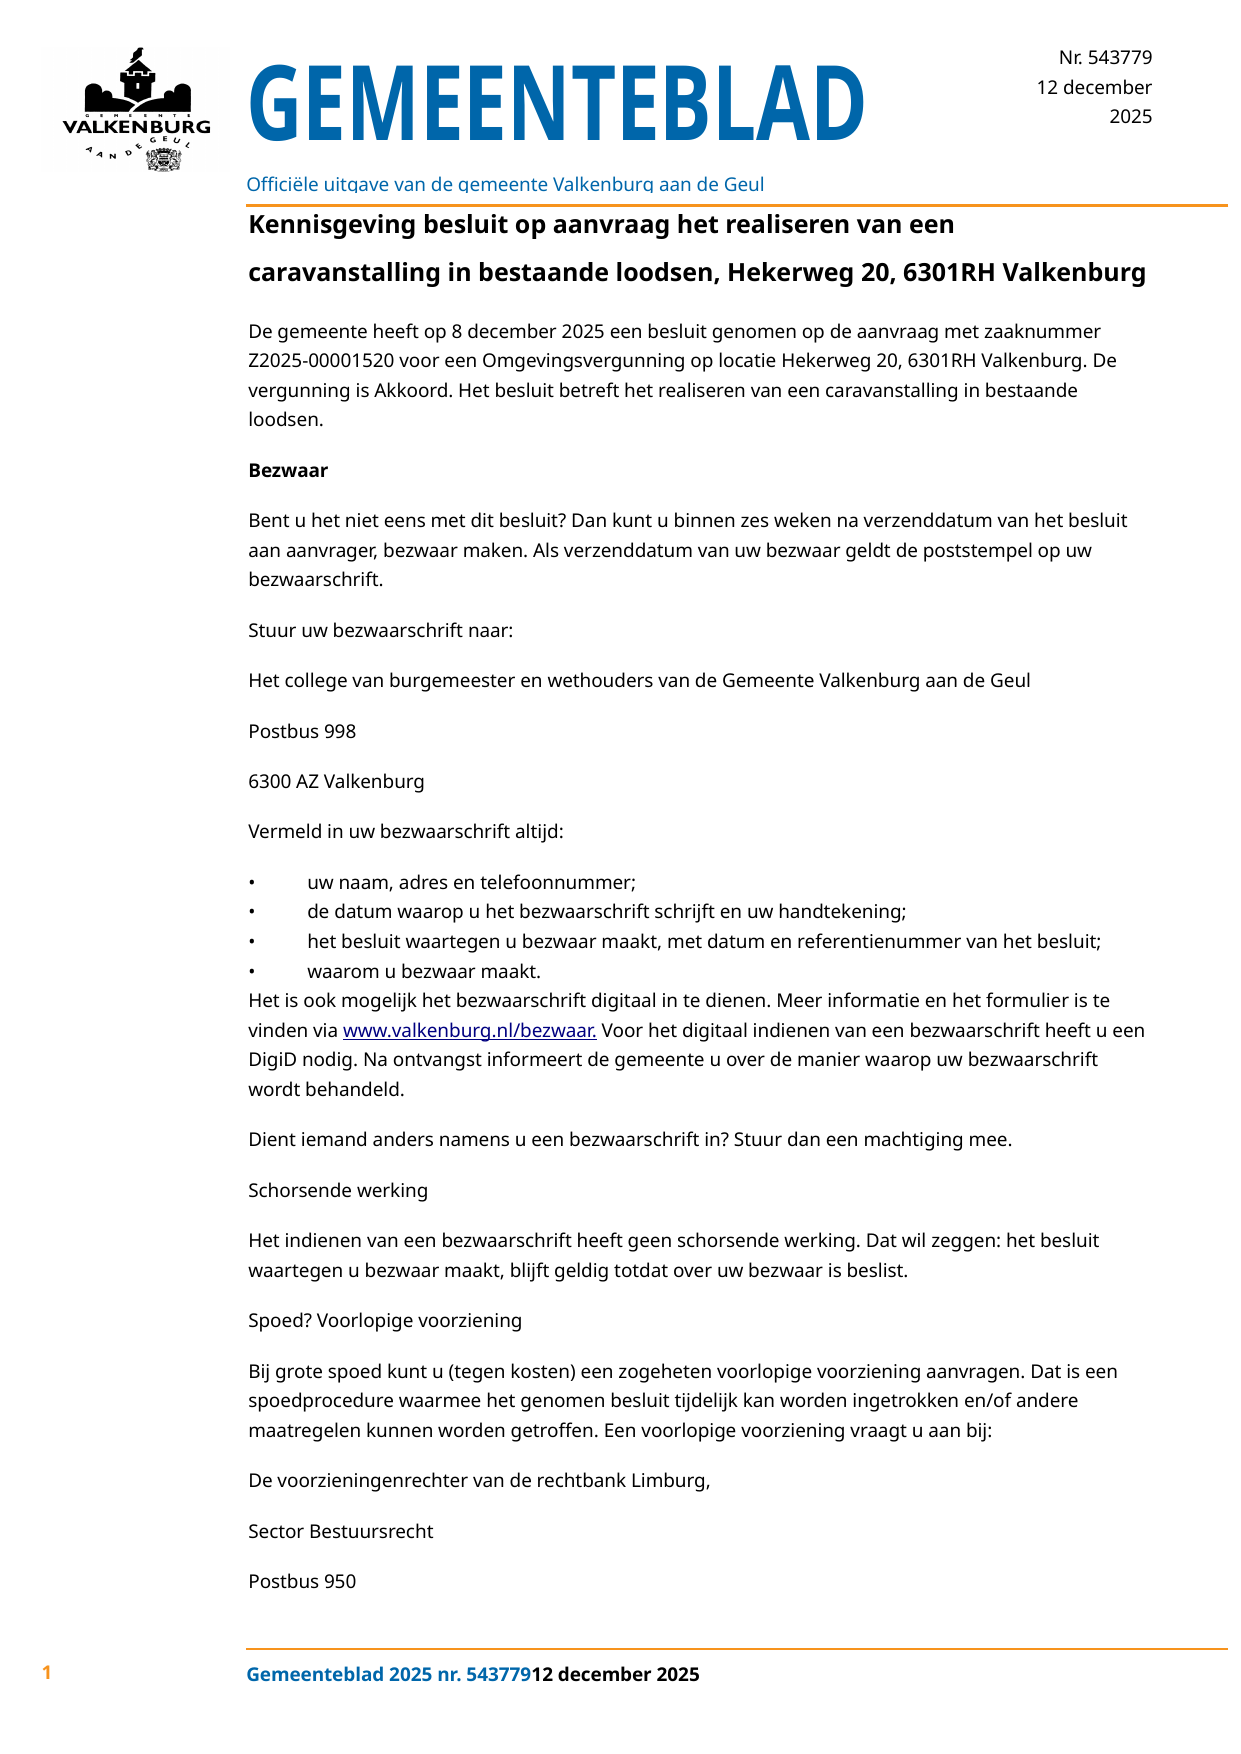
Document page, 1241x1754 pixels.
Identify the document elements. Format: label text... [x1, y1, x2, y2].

text De voorzieningenrechter van de rechtbank Limburg, [248, 1467, 1152, 1493]
text 6300 AZ Valkenburg [248, 768, 1152, 794]
text Dient iemand anders namens u een bezwaarschrift in? Stuur dan een machtiging mee. [248, 1127, 1152, 1152]
text Postbus 998 [248, 718, 1152, 744]
text Bezwaar [248, 457, 1152, 483]
text Spoed? Voorlopige voorziening [248, 1307, 1152, 1333]
list het besluit waartegen u bezwaar maakt, met datum en referentienummer van het besluit; [248, 928, 1152, 954]
text Schorsende werking [248, 1177, 1152, 1203]
list waarom u bezwaar maakt. [248, 958, 1152, 984]
text Postbus 950 [248, 1568, 1152, 1594]
text Het indienen van een bezwaarschrift heeft geen schorsende werking. Dat wil zeggen: het besluit waartegen u bezwaar maakt, blijft geldig totdat over uw bezwaar is beslist. [248, 1227, 1152, 1283]
text Vermeld in uw bezwaarschrift altijd: [248, 819, 1152, 844]
text Sector Bestuursrecht [248, 1518, 1152, 1544]
text Het is ook mogelijk het bezwaarschrift digitaal in te dienen. Meer informatie en het formulier is te vinden via www.valkenburg.nl/bezwaar. Voor het digitaal indienen van een bezwaarschrift heeft u een DigiD nodig. Na ontvangst informeert de gemeente u over de manier waarop uw bezwaarschrift wordt behandeld. [248, 987, 1152, 1102]
text De gemeente heeft op 8 december 2025 een besluit genomen op de aanvraag met zaaknummer Z2025-00001520 voor een Omgevingsvergunning op locatie Hekerweg 20, 6301RH Valkenburg. De vergunning is Akkoord. Het besluit betreft het realiseren van een caravanstalling in bestaande loodsen. [248, 318, 1152, 432]
text Het college van burgemeester en wethouders van de Gemeente Valkenburg aan de Geul [248, 667, 1152, 693]
text Kennisgeving besluit op aanvraag het realiseren van een caravanstalling in bestaande loodsen, Hekerweg 20, 6301RH Valkenburg [248, 207, 1152, 288]
text Bent u het niet eens met dit besluit? Dan kunt u binnen zes weken na verzenddatum van het besluit aan aanvrager, bezwaar maken. Als verzenddatum van uw bezwaar geldt de poststempel op uw bezwaarschrift. [248, 507, 1152, 592]
list uw naam, adres en telefoonnummer; [248, 869, 1152, 895]
text Bij grote spoed kunt u (tegen kosten) een zogeheten voorlopige voorziening aanvragen. Dat is een spoedprocedure waarmee het genomen besluit tijdelijk kan worden ingetrokken en/of andere maatregelen kunnen worden getroffen. Een voorlopige voorziening vraagt u aan bij: [248, 1358, 1152, 1443]
text Stuur uw bezwaarschrift naar: [248, 617, 1152, 643]
picture [41, 47, 231, 172]
list de datum waarop u het bezwaarschrift schrijft en uw handtekening; [248, 899, 1152, 924]
